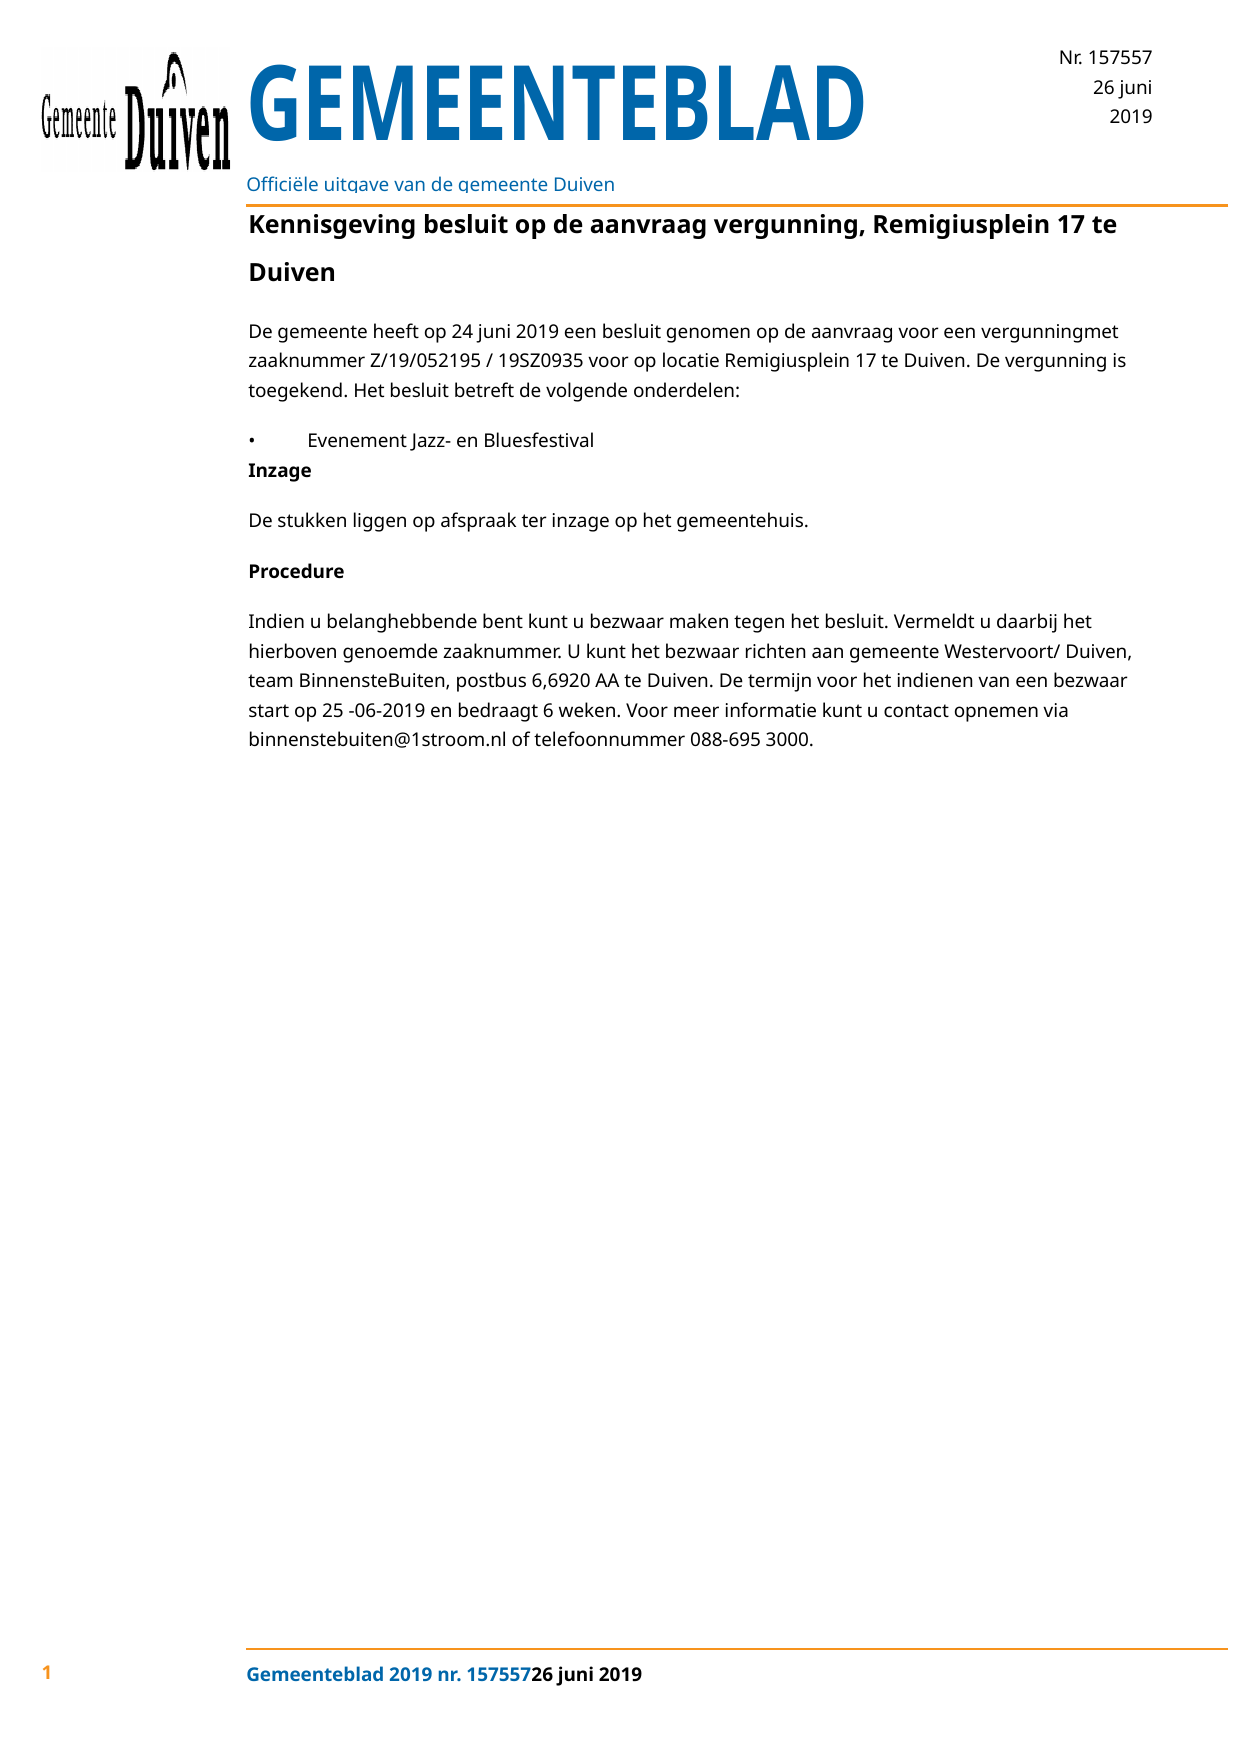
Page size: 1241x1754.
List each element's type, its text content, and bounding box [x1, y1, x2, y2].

list Evenement Jazz- en Bluesfestival [248, 427, 1152, 453]
text Procedure [248, 558, 1152, 584]
text De stukken liggen op afspraak ter inzage op het gemeentehuis. [248, 507, 1152, 533]
text Kennisgeving besluit op de aanvraag vergunning, Remigiusplein 17 te Duiven [248, 207, 1152, 288]
text Inzage [248, 457, 1152, 483]
text Indien u belanghebbende bent kunt u bezwaar maken tegen het besluit. Vermeldt u daarbij het hierboven genoemde zaaknummer. U kunt het bezwaar richten aan gemeente Westervoort/ Duiven, team BinnensteBuiten, postbus 6,6920 AA te Duiven. De termijn voor het indienen van een bezwaar start op 25 -06-2019 en bedraagt 6 weken. Voor meer informatie kunt u contact opnemen via binnenstebuiten@1stroom.nl of telefoonnummer 088-695 3000. [248, 608, 1152, 752]
picture [41, 47, 231, 172]
text De gemeente heeft op 24 juni 2019 een besluit genomen op de aanvraag voor een vergunningmet zaaknummer Z/19/052195 / 19SZ0935 voor op locatie Remigiusplein 17 te Duiven. De vergunning is toegekend. Het besluit betreft de volgende onderdelen: [248, 318, 1152, 403]
